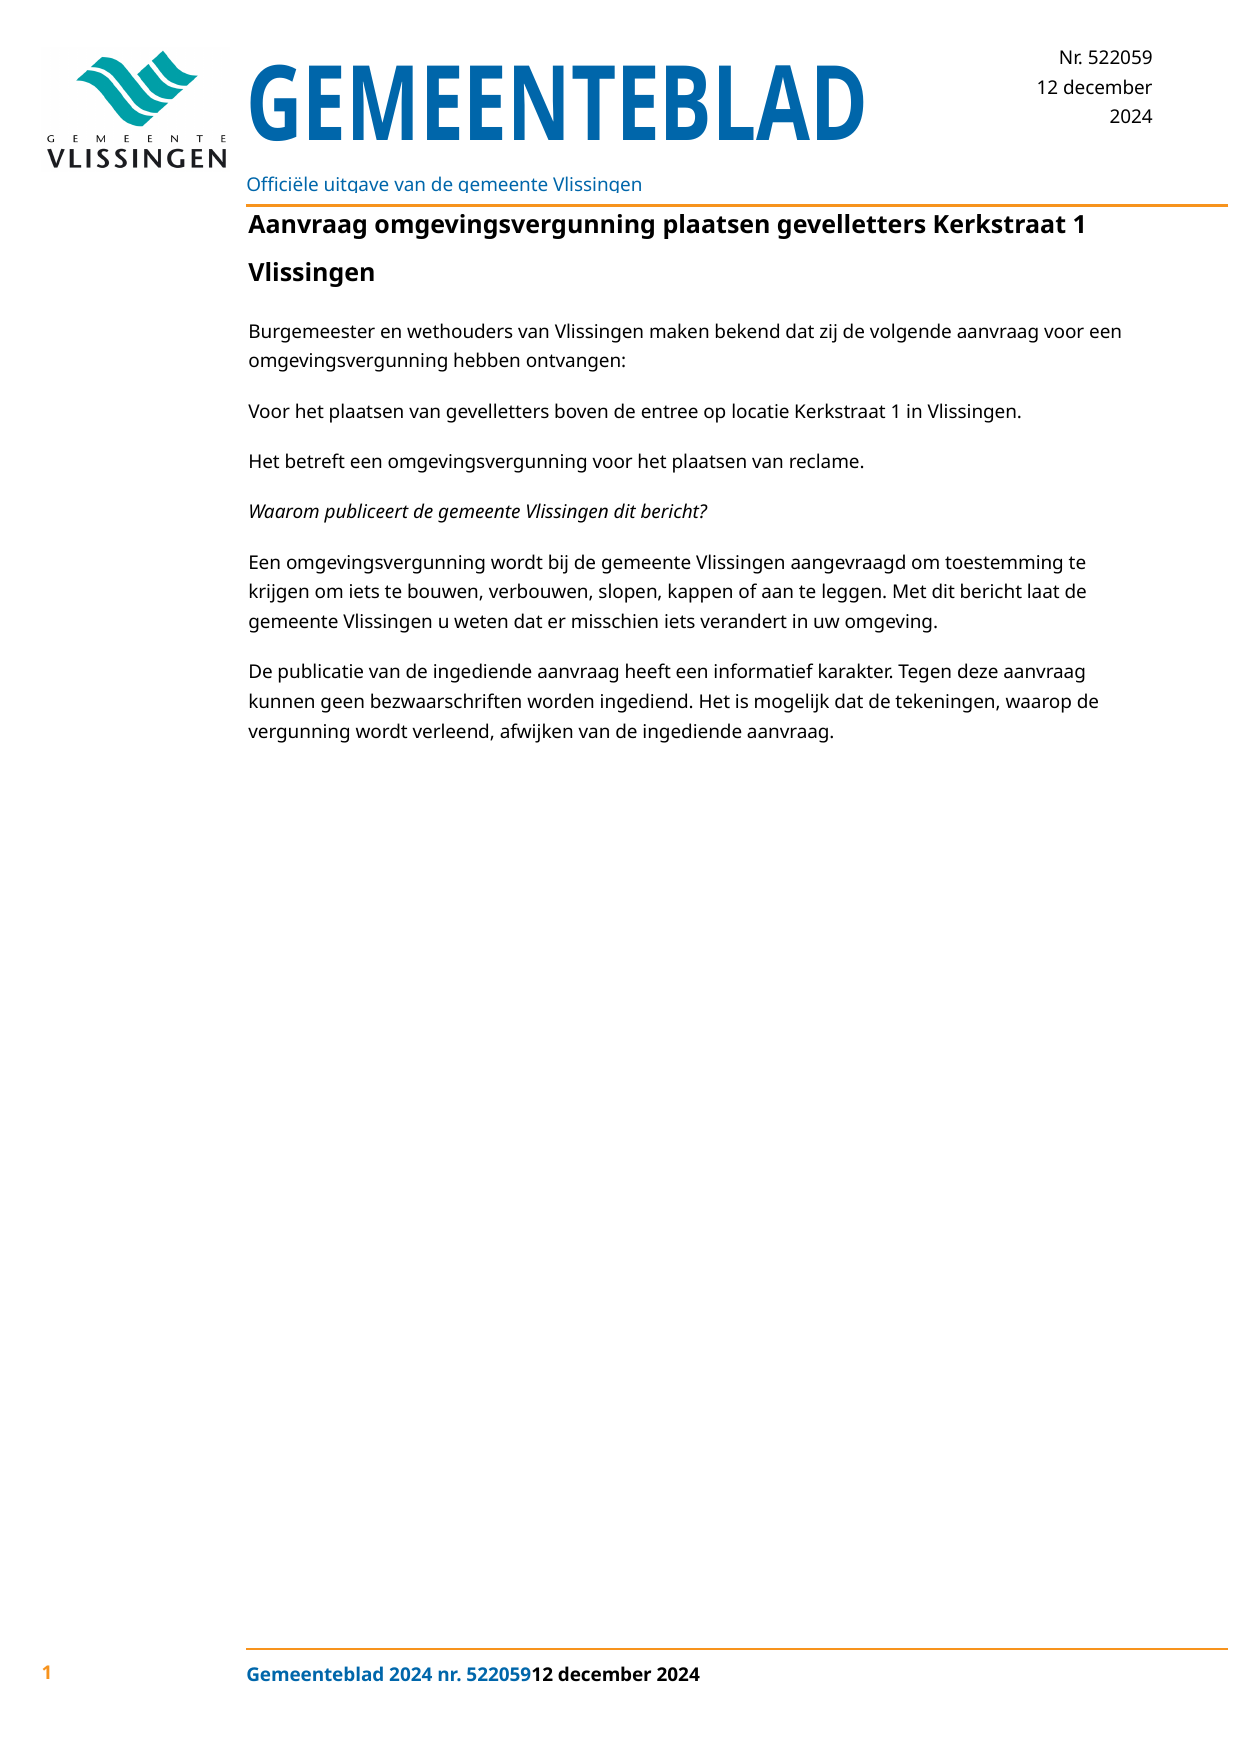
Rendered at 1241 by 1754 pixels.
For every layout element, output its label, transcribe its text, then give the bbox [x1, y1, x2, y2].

text Een omgevingsvergunning wordt bij de gemeente Vlissingen aangevraagd om toestemming te krijgen om iets te bouwen, verbouwen, slopen, kappen of aan te leggen. Met dit bericht laat de gemeente Vlissingen u weten dat er misschien iets verandert in uw omgeving. [248, 549, 1152, 634]
picture [41, 47, 231, 172]
text Burgemeester en wethouders van Vlissingen maken bekend dat zij de volgende aanvraag voor een omgevingsvergunning hebben ontvangen: [248, 318, 1152, 373]
text Waarom publiceert de gemeente Vlissingen dit bericht? [248, 499, 1152, 524]
text Voor het plaatsen van gevelletters boven de entree op locatie Kerkstraat 1 in Vlissingen. [248, 398, 1152, 424]
text Het betreft een omgevingsvergunning voor het plaatsen van reclame. [248, 448, 1152, 474]
text Aanvraag omgevingsvergunning plaatsen gevelletters Kerkstraat 1 Vlissingen [248, 207, 1152, 288]
text De publicatie van de ingediende aanvraag heeft een informatief karakter. Tegen deze aanvraag kunnen geen bezwaarschriften worden ingediend. Het is mogelijk dat de tekeningen, waarop de vergunning wordt verleend, afwijken van de ingediende aanvraag. [248, 659, 1152, 744]
